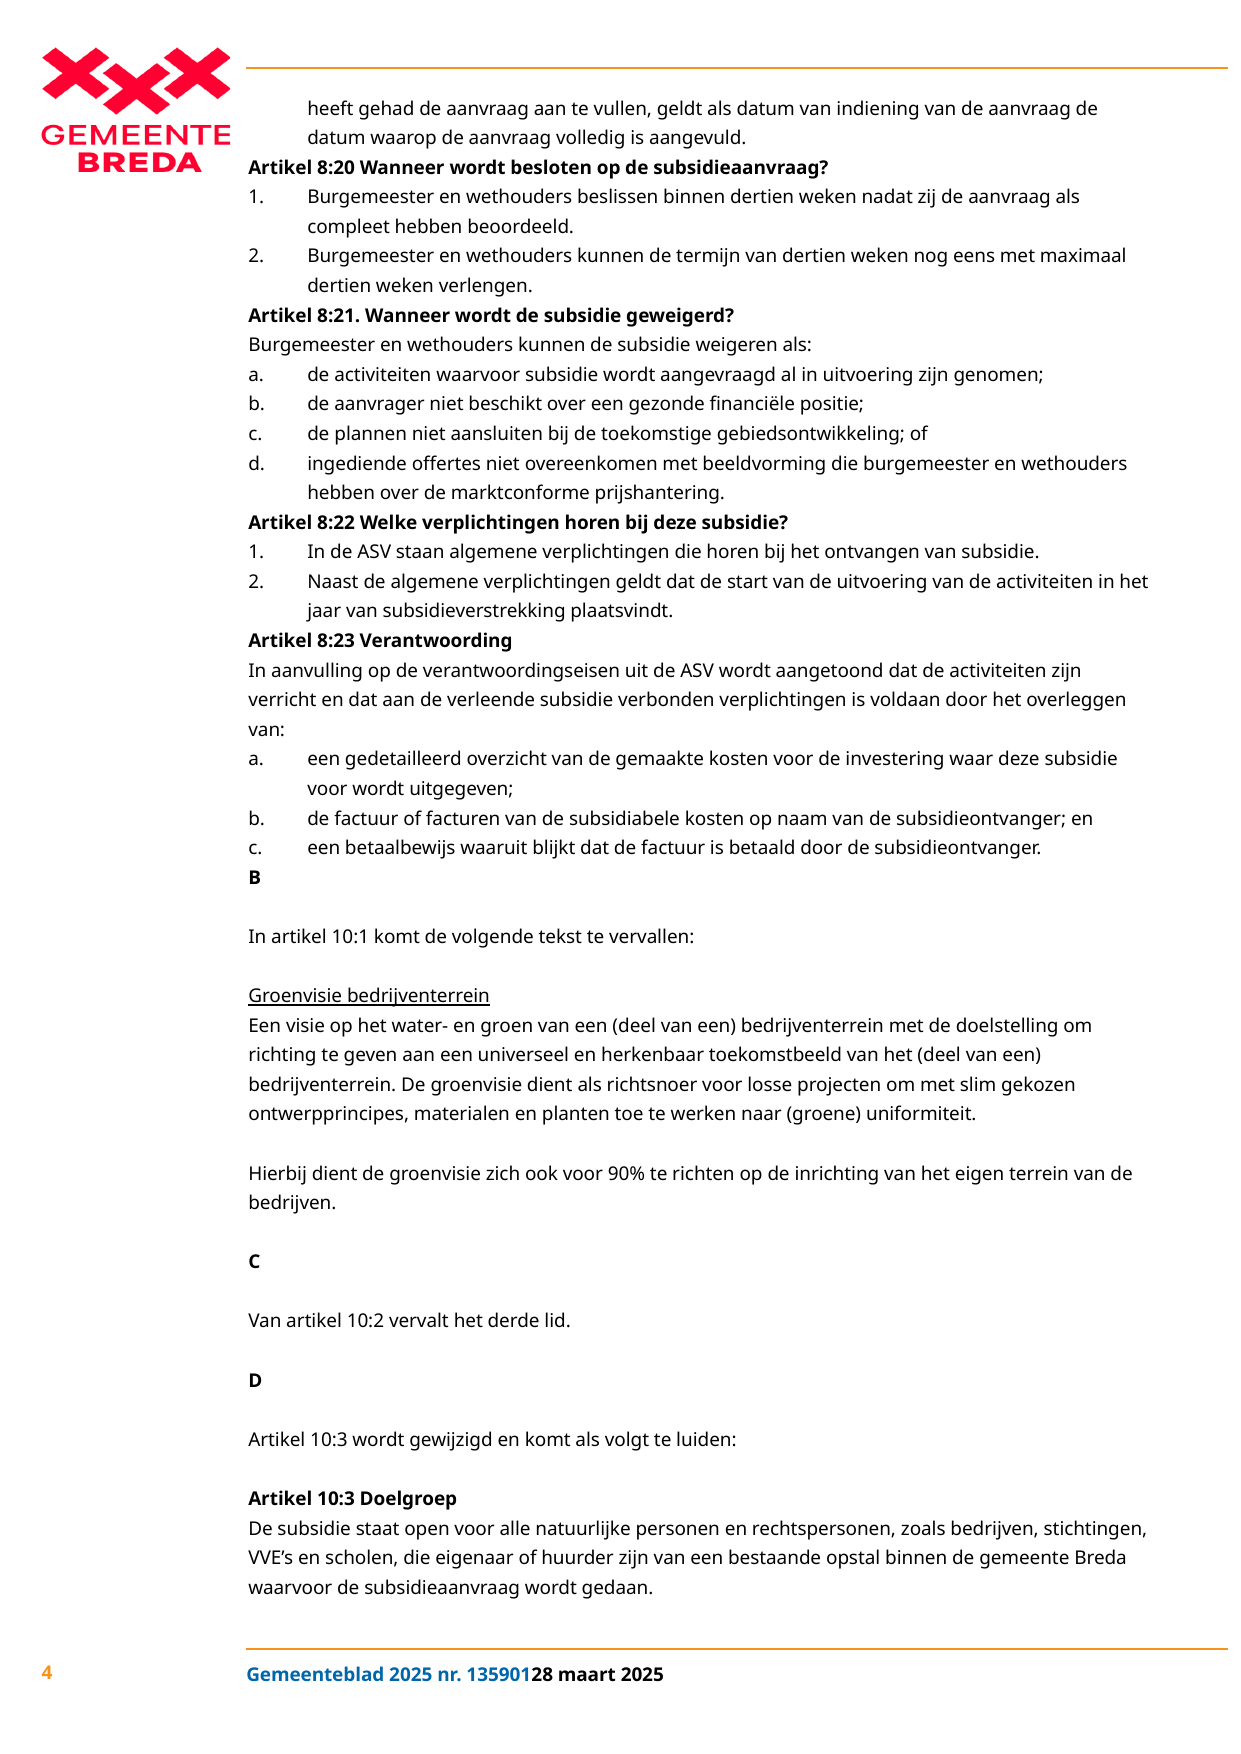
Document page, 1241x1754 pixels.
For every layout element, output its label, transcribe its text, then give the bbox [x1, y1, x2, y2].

text In aanvulling op de verantwoordingseisen uit de ASV wordt aangetoond dat de activiteiten zijn verricht en dat aan de verleende subsidie verbonden verplichtingen is voldaan door het overleggen van: [248, 657, 1152, 742]
list de activiteiten waarvoor subsidie wordt aangevraagd al in uitvoering zijn genomen; [248, 361, 1152, 387]
text Burgemeester en wethouders kunnen de subsidie weigeren als: [248, 331, 1152, 357]
text D [248, 1367, 1152, 1393]
text Hierbij dient de groenvisie zich ook voor 90% te richten op de inrichting van het eigen terrein van de bedrijven. [248, 1160, 1152, 1215]
text Artikel 8:20 Wanneer wordt besloten op de subsidieaanvraag? [248, 154, 1152, 180]
list ingediende offertes niet overeenkomen met beeldvorming die burgemeester en wethouders hebben over de marktconforme prijshantering. [248, 450, 1152, 505]
list Burgemeester en wethouders beslissen binnen dertien weken nadat zij de aanvraag als compleet hebben beoordeeld. [248, 183, 1152, 239]
list een gedetailleerd overzicht van de gemaakte kosten voor de investering waar deze subsidie voor wordt uitgegeven; [248, 746, 1152, 801]
text In artikel 10:1 komt de volgende tekst te vervallen: [248, 923, 1152, 949]
list de plannen niet aansluiten bij de toekomstige gebiedsontwikkeling; of [248, 420, 1152, 446]
list de factuur of facturen van de subsidiabele kosten op naam van de subsidieontvanger; en [248, 805, 1152, 831]
text Artikel 10:3 Doelgroep [248, 1485, 1152, 1511]
list Burgemeester en wethouders kunnen de termijn van dertien weken nog eens met maximaal dertien weken verlengen. [248, 243, 1152, 298]
text Van artikel 10:2 vervalt het derde lid. [248, 1308, 1152, 1333]
text Artikel 10:3 wordt gewijzigd en komt als volgt te luiden: [248, 1426, 1152, 1452]
list Naast de algemene verplichtingen geldt dat de start van de uitvoering van de activiteiten in het jaar van subsidieverstrekking plaatsvindt. [248, 568, 1152, 623]
list heeft gehad de aanvraag aan te vullen, geldt als datum van indiening van de aanvraag de datum waarop de aanvraag volledig is aangevuld. [248, 95, 1152, 150]
text Artikel 8:21. Wanneer wordt de subsidie geweigerd? [248, 302, 1152, 328]
list de aanvrager niet beschikt over een gezonde financiële positie; [248, 391, 1152, 416]
picture [41, 47, 231, 172]
text De subsidie staat open voor alle natuurlijke personen en rechtspersonen, zoals bedrijven, stichtingen, VVE’s en scholen, die eigenaar of huurder zijn van een bestaande opstal binnen de gemeente Breda waarvoor de subsidieaanvraag wordt gedaan. [248, 1515, 1152, 1600]
text Een visie op het water- en groen van een (deel van een) bedrijventerrein met de doelstelling om richting te geven aan een universeel en herkenbaar toekomstbeeld van het (deel van een) bedrijventerrein. De groenvisie dient als richtsnoer voor losse projecten om met slim gekozen ontwerpprincipes, materialen en planten toe te werken naar (groene) uniformiteit. [248, 1012, 1152, 1126]
text C [248, 1248, 1152, 1274]
list In de ASV staan algemene verplichtingen die horen bij het ontvangen van subsidie. [248, 538, 1152, 564]
text B [248, 864, 1152, 890]
text Artikel 8:23 Verantwoording [248, 627, 1152, 653]
text Groenvisie bedrijventerrein [248, 982, 1152, 1008]
list een betaalbewijs waaruit blijkt dat de factuur is betaald door de subsidieontvanger. [248, 834, 1152, 860]
text Artikel 8:22 Welke verplichtingen horen bij deze subsidie? [248, 509, 1152, 535]
